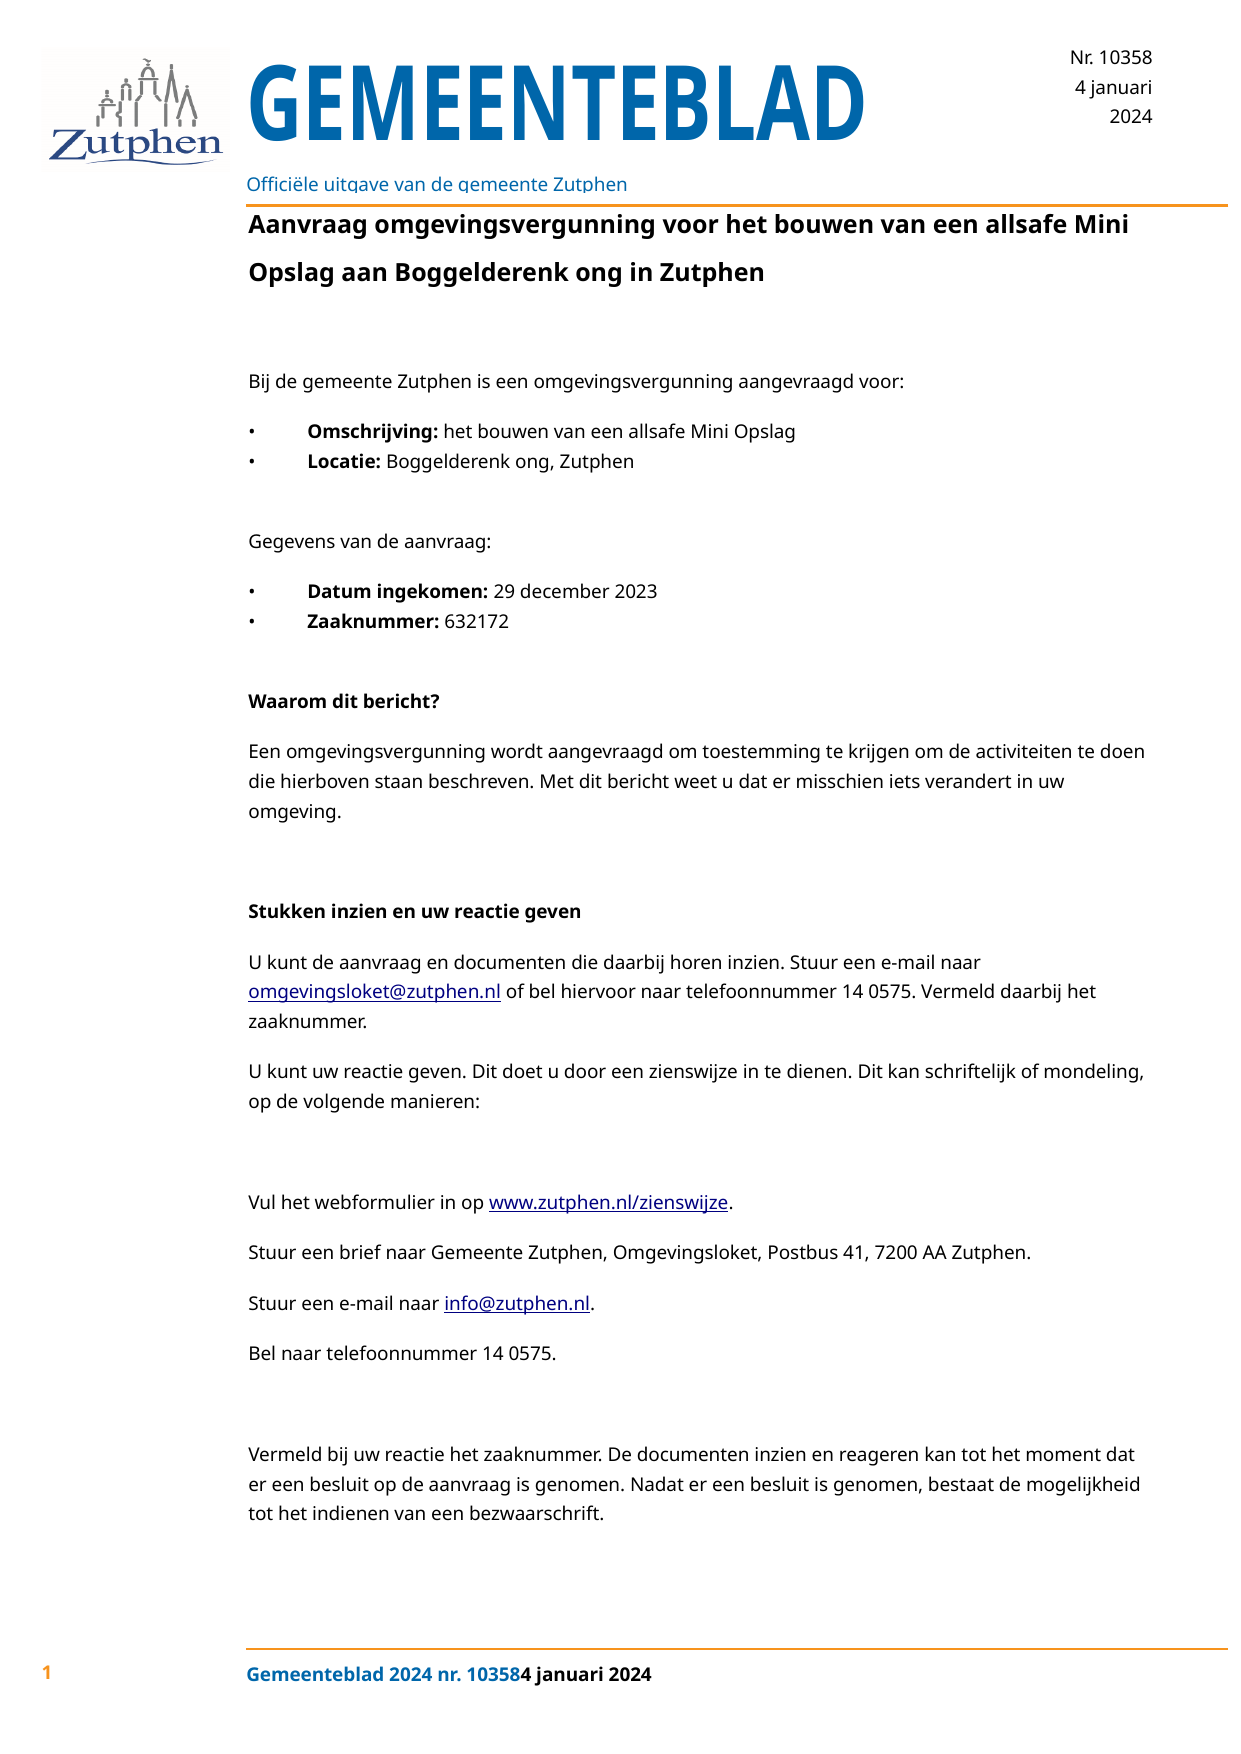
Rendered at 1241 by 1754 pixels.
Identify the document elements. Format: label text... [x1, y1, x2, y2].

text Gegevens van de aanvraag: [248, 528, 1152, 554]
text Stukken inzien en uw reactie geven [248, 899, 1152, 924]
text Vul het webformulier in op www.zutphen.nl/zienswijze. [248, 1189, 1152, 1215]
text Stuur een e-mail naar info@zutphen.nl. [248, 1290, 1152, 1316]
picture [41, 47, 231, 172]
text Een omgevingsvergunning wordt aangevraagd om toestemming te krijgen om de activiteiten te doen die hierboven staan beschreven. Met dit bericht weet u dat er misschien iets verandert in uw omgeving. [248, 739, 1152, 824]
list Locatie: Boggelderenk ong, Zutphen [248, 448, 1152, 474]
list Omschrijving: het bouwen van een allsafe Mini Opslag [248, 419, 1152, 444]
text U kunt uw reactie geven. Dit doet u door een zienswijze in te dienen. Dit kan schriftelijk of mondeling, op de volgende manieren: [248, 1059, 1152, 1114]
list Datum ingekomen: 29 december 2023 [248, 579, 1152, 604]
text Bij de gemeente Zutphen is een omgevingsvergunning aangevraagd voor: [248, 368, 1152, 394]
text Bel naar telefoonnummer 14 0575. [248, 1340, 1152, 1366]
list Zaaknummer: 632172 [248, 608, 1152, 634]
text U kunt de aanvraag en documenten die daarbij horen inzien. Stuur een e-mail naar omgevingsloket@zutphen.nl of bel hiervoor naar telefoonnummer 14 0575. Vermeld daarbij het zaaknummer. [248, 949, 1152, 1034]
text Vermeld bij uw reactie het zaaknummer. De documenten inzien en reageren kan tot het moment dat er een besluit op de aanvraag is genomen. Nadat er een besluit is genomen, bestaat de mogelijkheid tot het indienen van een bezwaarschrift. [248, 1441, 1152, 1526]
text Waarom dit bericht? [248, 688, 1152, 714]
text Stuur een brief naar Gemeente Zutphen, Omgevingsloket, Postbus 41, 7200 AA Zutphen. [248, 1239, 1152, 1265]
text Aanvraag omgevingsvergunning voor het bouwen van een allsafe Mini Opslag aan Boggelderenk ong in Zutphen [248, 207, 1152, 288]
